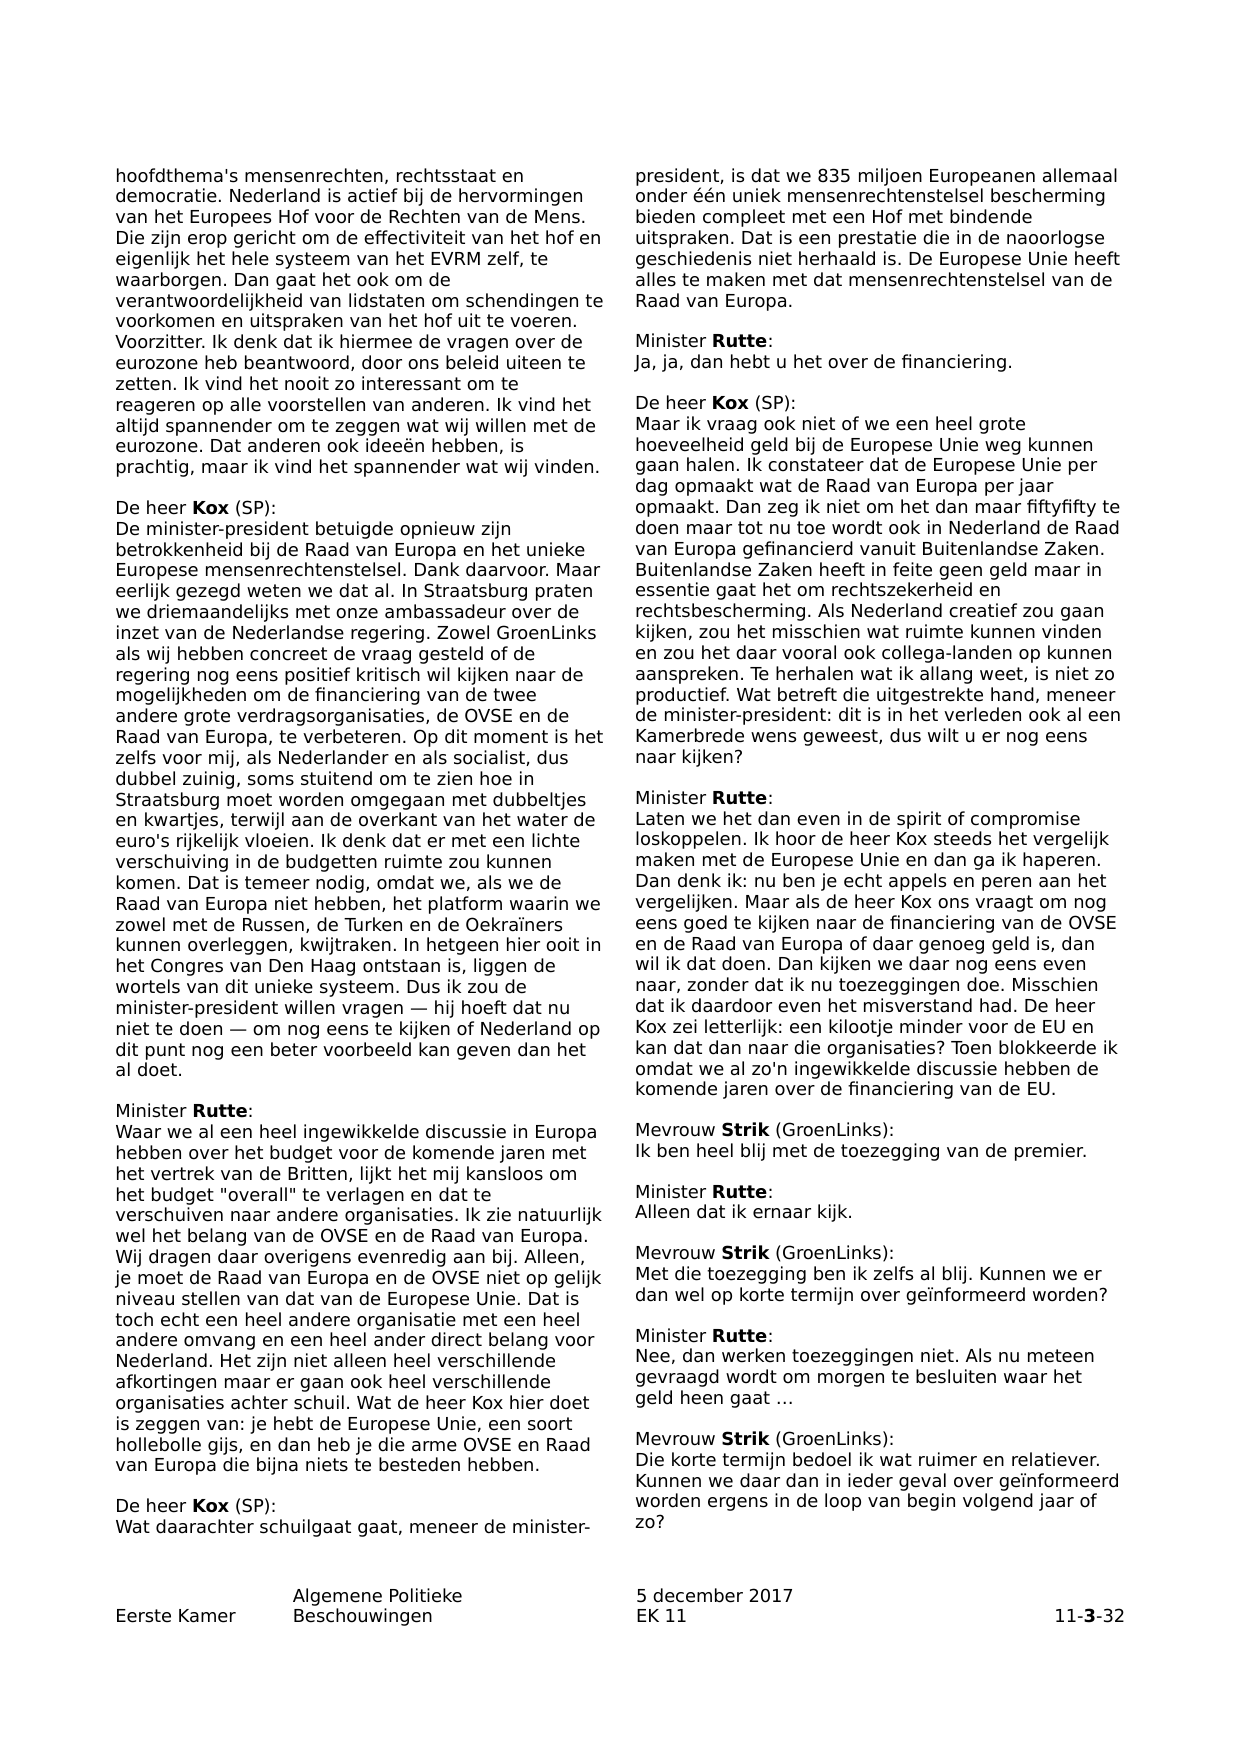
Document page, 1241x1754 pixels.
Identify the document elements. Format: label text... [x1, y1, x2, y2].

text Ja, ja, dan hebt u het over de financiering. [635, 352, 1125, 373]
text Wat daarachter schuilgaat gaat, meneer de minister- [115, 1517, 605, 1537]
text Ik ben heel blij met de toezegging van de premier. [635, 1141, 1125, 1162]
text De heer Kox (SP): [115, 1496, 605, 1517]
text Waar we al een heel ingewikkelde discussie in Europa hebben over het budget voor de komende jaren met het vertrek van de Britten, lijkt het mij kansloos om het budget "overall" te verlagen en dat te verschuiven naar andere organisaties. Ik zie natuurlijk wel het belang van de OVSE en de Raad van Europa. Wij dragen daar overigens evenredig aan bij. Alleen, je moet de Raad van Europa en de OVSE niet op gelijk niveau stellen van dat van de Europese Unie. Dat is toch echt een heel andere organisatie met een heel andere omvang en een heel ander direct belang voor Nederland. Het zijn niet alleen heel verschillende afkortingen maar er gaan ook heel verschillende organisaties achter schuil. Wat de heer Kox hier doet is zeggen van: je hebt de Europese Unie, een soort hollebolle gijs, en dan heb je die arme OVSE en Raad van Europa die bijna niets te besteden hebben. [115, 1122, 605, 1476]
text Minister Rutte: [635, 1326, 1125, 1346]
text president, is dat we 835 miljoen Europeanen allemaal onder één uniek mensenrechtenstelsel bescherming bieden compleet met een Hof met bindende uitspraken. Dat is een prestatie die in de naoorlogse geschiedenis niet herhaald is. De Europese Unie heeft alles te maken met dat mensenrechtenstelsel van de Raad van Europa. [635, 165, 1125, 311]
text Alleen dat ik ernaar kijk. [635, 1202, 1125, 1223]
text De minister-president betuigde opnieuw zijn betrokkenheid bij de Raad van Europa en het unieke Europese mensenrechtenstelsel. Dank daarvoor. Maar eerlijk gezegd weten we dat al. In Straatsburg praten we driemaandelijks met onze ambassadeur over de inzet van de Nederlandse regering. Zowel GroenLinks als wij hebben concreet de vraag gesteld of de regering nog eens positief kritisch wil kijken naar de mogelijkheden om de financiering van de twee andere grote verdragsorganisaties, de OVSE en de Raad van Europa, te verbeteren. Op dit moment is het zelfs voor mij, als Nederlander en als socialist, dus dubbel zuinig, soms stuitend om te zien hoe in Straatsburg moet worden omgegaan met dubbeltjes en kwartjes, terwijl aan de overkant van het water de euro's rijkelijk vloeien. Ik denk dat er met een lichte verschuiving in de budgetten ruimte zou kunnen komen. Dat is temeer nodig, omdat we, als we de Raad van Europa niet hebben, het platform waarin we zowel met de Russen, de Turken en de Oekraïners kunnen overleggen, kwijtraken. In hetgeen hier ooit in het Congres van Den Haag ontstaan is, liggen de wortels van dit unieke systeem. Dus ik zou de minister-president willen vragen — hij hoeft dat nu niet te doen — om nog eens te kijken of Nederland op dit punt nog een beter voorbeeld kan geven dan het al doet. [115, 518, 605, 1081]
text Minister Rutte: [115, 1101, 605, 1122]
text De heer Kox (SP): [115, 498, 605, 518]
text Mevrouw Strik (GroenLinks): [635, 1429, 1125, 1449]
text Minister Rutte: [635, 788, 1125, 808]
text hoofdthema's mensenrechten, rechtsstaat en democratie. Nederland is actief bij de hervormingen van het Europees Hof voor de Rechten van de Mens. Die zijn erop gericht om de effectiviteit van het hof en eigenlijk het hele systeem van het EVRM zelf, te waarborgen. Dan gaat het ook om de verantwoordelijkheid van lidstaten om schendingen te voorkomen en uitspraken van het hof uit te voeren. [115, 165, 605, 332]
text De heer Kox (SP): [635, 393, 1125, 413]
text Laten we het dan even in de spirit of compromise loskoppelen. Ik hoor de heer Kox steeds het vergelijk maken met de Europese Unie en dan ga ik haperen. Dan denk ik: nu ben je echt appels en peren aan het vergelijken. Maar als de heer Kox ons vraagt om nog eens goed te kijken naar de financiering van de OVSE en de Raad van Europa of daar genoeg geld is, dan wil ik dat doen. Dan kijken we daar nog eens even naar, zonder dat ik nu toezeggingen doe. Misschien dat ik daardoor even het misverstand had. De heer Kox zei letterlijk: een kilootje minder voor de EU en kan dat dan naar die organisaties? Toen blokkeerde ik omdat we al zo'n ingewikkelde discussie hebben de komende jaren over de financiering van de EU. [635, 808, 1125, 1100]
text Mevrouw Strik (GroenLinks): [635, 1243, 1125, 1264]
text Voorzitter. Ik denk dat ik hiermee de vragen over de eurozone heb beantwoord, door ons beleid uiteen te zetten. Ik vind het nooit zo interessant om te reageren op alle voorstellen van anderen. Ik vind het altijd spannender om te zeggen wat wij willen met de eurozone. Dat anderen ook ideeën hebben, is prachtig, maar ik vind het spannender wat wij vinden. [115, 332, 605, 478]
text Minister Rutte: [635, 331, 1125, 352]
text Met die toezegging ben ik zelfs al blij. Kunnen we er dan wel op korte termijn over geïnformeerd worden? [635, 1264, 1125, 1306]
text Die korte termijn bedoel ik wat ruimer en relatiever. Kunnen we daar dan in ieder geval over geïnformeerd worden ergens in de loop van begin volgend jaar of zo? [635, 1449, 1125, 1533]
text Maar ik vraag ook niet of we een heel grote hoeveelheid geld bij de Europese Unie weg kunnen gaan halen. Ik constateer dat de Europese Unie per dag opmaakt wat de Raad van Europa per jaar opmaakt. Dan zeg ik niet om het dan maar fiftyfifty te doen maar tot nu toe wordt ook in Nederland de Raad van Europa gefinancierd vanuit Buitenlandse Zaken. Buitenlandse Zaken heeft in feite geen geld maar in essentie gaat het om rechtszekerheid en rechtsbescherming. Als Nederland creatief zou gaan kijken, zou het misschien wat ruimte kunnen vinden en zou het daar vooral ook collega-landen op kunnen aanspreken. Te herhalen wat ik allang weet, is niet zo productief. Wat betreft die uitgestrekte hand, meneer de minister-president: dit is in het verleden ook al een Kamerbrede wens geweest, dus wilt u er nog eens naar kijken? [635, 413, 1125, 768]
text Minister Rutte: [635, 1182, 1125, 1202]
text Nee, dan werken toezeggingen niet. Als nu meteen gevraagd wordt om morgen te besluiten waar het geld heen gaat … [635, 1346, 1125, 1409]
text Mevrouw Strik (GroenLinks): [635, 1120, 1125, 1141]
